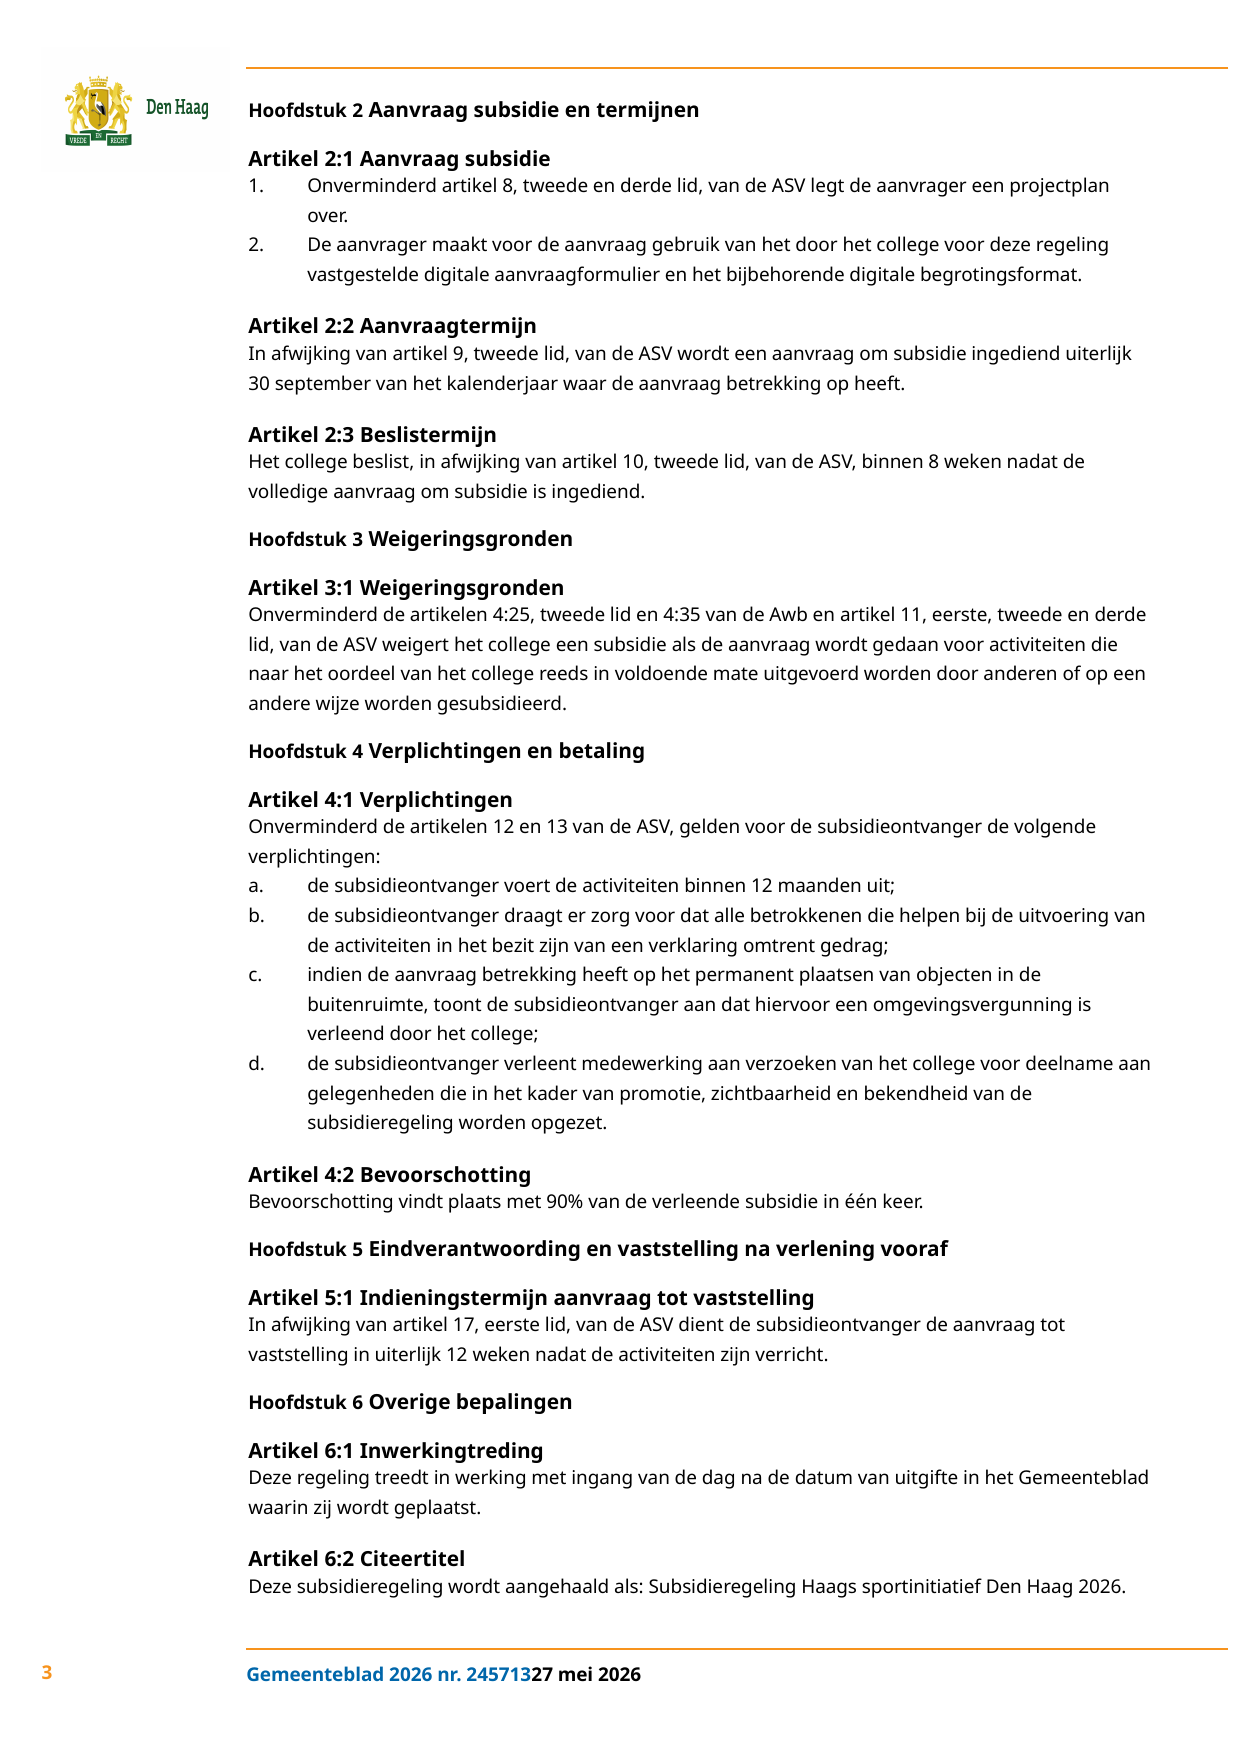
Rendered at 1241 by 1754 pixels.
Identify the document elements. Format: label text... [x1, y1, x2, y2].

text Artikel 3:1 Weigeringsgronden [248, 573, 1152, 601]
list de subsidieontvanger verleent medewerking aan verzoeken van het college voor deelname aan gelegenheden die in het kader van promotie, zichtbaarheid en bekendheid van de subsidieregeling worden opgezet. [248, 1050, 1152, 1135]
text Artikel 2:2 Aanvraagtermijn [248, 312, 1152, 340]
text Hoofdstuk 4 Verplichtingen en betaling [248, 736, 1152, 764]
list de subsidieontvanger draagt er zorg voor dat alle betrokkenen die helpen bij de uitvoering van de activiteiten in het bezit zijn van een verklaring omtrent gedrag; [248, 902, 1152, 958]
list de subsidieontvanger voert de activiteiten binnen 12 maanden uit; [248, 873, 1152, 898]
text Onverminderd de artikelen 4:25, tweede lid en 4:35 van de Awb en artikel 11, eerste, tweede en derde lid, van de ASV weigert het college een subsidie als de aanvraag wordt gedaan voor activiteiten die naar het oordeel van het college reeds in voldoende mate uitgevoerd worden door anderen of op een andere wijze worden gesubsidieerd. [248, 601, 1152, 716]
text Artikel 2:1 Aanvraag subsidie [248, 144, 1152, 172]
text Artikel 6:2 Citeertitel [248, 1544, 1152, 1573]
picture [41, 47, 231, 172]
text Artikel 2:3 Beslistermijn [248, 420, 1152, 448]
text Hoofdstuk 5 Eindverantwoording en vaststelling na verlening vooraf [248, 1234, 1152, 1262]
text Hoofdstuk 2 Aanvraag subsidie en termijnen [248, 95, 1152, 123]
text Deze regeling treedt in werking met ingang van de dag na de datum van uitgifte in het Gemeenteblad waarin zij wordt geplaatst. [248, 1464, 1152, 1520]
list De aanvrager maakt voor de aanvraag gebruik van het door het college voor deze regeling vastgestelde digitale aanvraagformulier en het bijbehorende digitale begrotingsformat. [248, 232, 1152, 287]
text Deze subsidieregeling wordt aangehaald als: Subsidieregeling Haags sportinitiatief Den Haag 2026. [248, 1573, 1152, 1599]
text Hoofdstuk 6 Overige bepalingen [248, 1387, 1152, 1415]
list indien de aanvraag betrekking heeft op het permanent plaatsen van objecten in de buitenruimte, toont de subsidieontvanger aan dat hiervoor een omgevingsvergunning is verleend door het college; [248, 961, 1152, 1046]
text Onverminderd de artikelen 12 en 13 van de ASV, gelden voor de subsidieontvanger de volgende verplichtingen: [248, 813, 1152, 869]
text Artikel 6:1 Inwerkingtreding [248, 1436, 1152, 1464]
text In afwijking van artikel 9, tweede lid, van de ASV wordt een aanvraag om subsidie ingediend uiterlijk 30 september van het kalenderjaar waar de aanvraag betrekking op heeft. [248, 340, 1152, 395]
text In afwijking van artikel 17, eerste lid, van de ASV dient de subsidieontvanger de aanvraag tot vaststelling in uiterlijk 12 weken nadat de activiteiten zijn verricht. [248, 1312, 1152, 1367]
text Hoofdstuk 3 Weigeringsgronden [248, 524, 1152, 552]
text Artikel 5:1 Indieningstermijn aanvraag tot vaststelling [248, 1283, 1152, 1312]
text Bevoorschotting vindt plaats met 90% van de verleende subsidie in één keer. [248, 1188, 1152, 1214]
text Artikel 4:1 Verplichtingen [248, 785, 1152, 813]
list Onverminderd artikel 8, tweede en derde lid, van de ASV legt de aanvrager een projectplan over. [248, 172, 1152, 228]
text Het college beslist, in afwijking van artikel 10, tweede lid, van de ASV, binnen 8 weken nadat de volledige aanvraag om subsidie is ingediend. [248, 448, 1152, 504]
text Artikel 4:2 Bevoorschotting [248, 1160, 1152, 1188]
